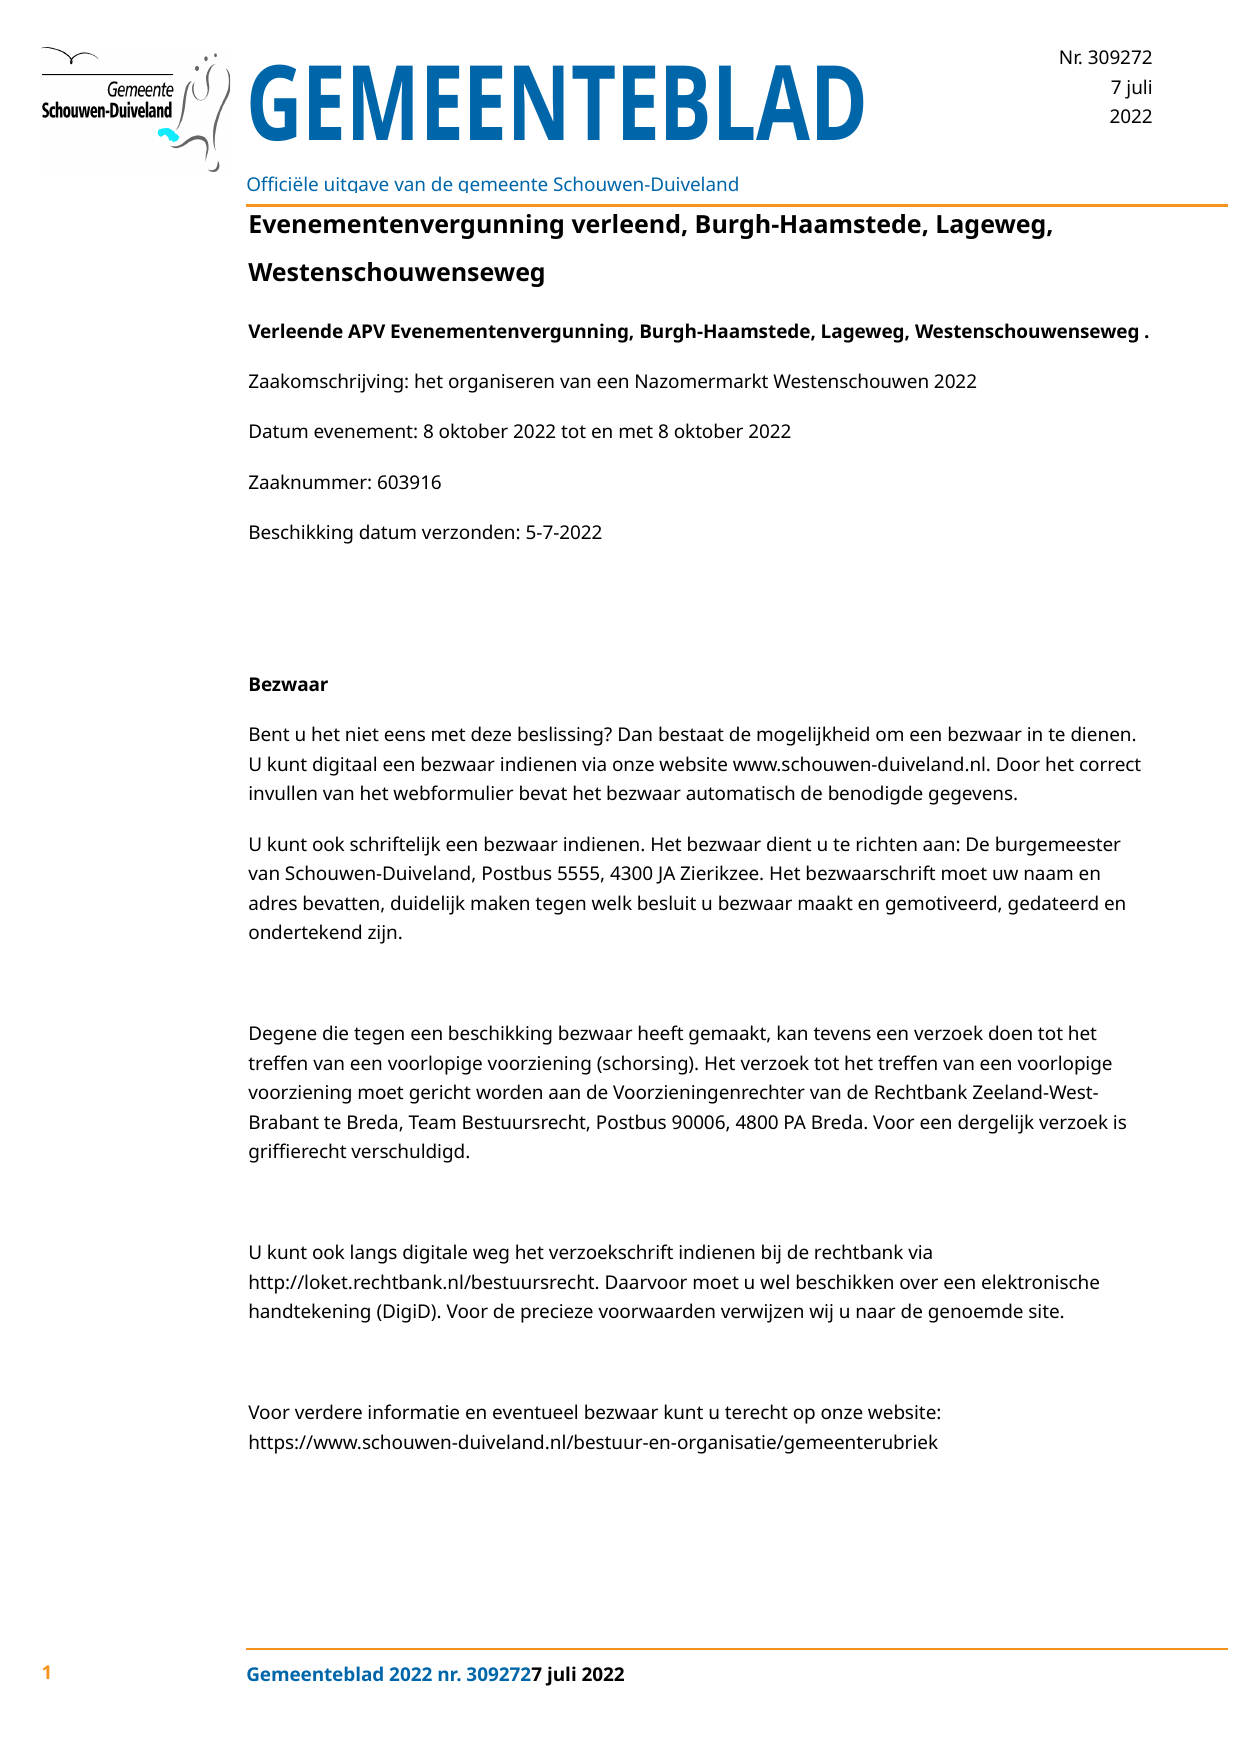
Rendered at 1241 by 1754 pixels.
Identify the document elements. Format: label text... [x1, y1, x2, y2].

text Evenementenvergunning verleend, Burgh-Haamstede, Lageweg, Westenschouwenseweg [248, 207, 1152, 288]
text Bent u het niet eens met deze beslissing? Dan bestaat de mogelijkheid om een bezwaar in te dienen. U kunt digitaal een bezwaar indienen via onze website www.schouwen-duiveland.nl. Door het correct invullen van het webformulier bevat het bezwaar automatisch de benodigde gegevens. [248, 721, 1152, 806]
text Datum evenement: 8 oktober 2022 tot en met 8 oktober 2022 [248, 419, 1152, 444]
text Zaaknummer: 603916 [248, 469, 1152, 495]
text Beschikking datum verzonden: 5-7-2022 [248, 519, 1152, 545]
picture [41, 47, 231, 172]
text Bezwaar [248, 671, 1152, 697]
text U kunt ook schriftelijk een bezwaar indienen. Het bezwaar dient u te richten aan: De burgemeester van Schouwen-Duiveland, Postbus 5555, 4300 JA Zierikzee. Het bezwaarschrift moet uw naam en adres bevatten, duidelijk maken tegen welk besluit u bezwaar maakt en gemotiveerd, gedateerd en ondertekend zijn. [248, 831, 1152, 945]
text Verleende APV Evenementenvergunning, Burgh-Haamstede, Lageweg, Westenschouwenseweg . [248, 318, 1152, 344]
text Zaakomschrijving: het organiseren van een Nazomermarkt Westenschouwen 2022 [248, 368, 1152, 394]
text Degene die tegen een beschikking bezwaar heeft gemaakt, kan tevens een verzoek doen tot het treffen van een voorlopige voorziening (schorsing). Het verzoek tot het treffen van een voorlopige voorziening moet gericht worden aan de Voorzieningenrechter van de Rechtbank Zeeland-West-Brabant te Breda, Team Bestuursrecht, Postbus 90006, 4800 PA Breda. Voor een dergelijk verzoek is griffierecht verschuldigd. [248, 1020, 1152, 1164]
text Voor verdere informatie en eventueel bezwaar kunt u terecht op onze website: https://www.schouwen-duiveland.nl/bestuur-en-organisatie/gemeenterubriek [248, 1399, 1152, 1455]
text U kunt ook langs digitale weg het verzoekschrift indienen bij de rechtbank via http://loket.rechtbank.nl/bestuursrecht. Daarvoor moet u wel beschikken over een elektronische handtekening (DigiD). Voor de precieze voorwaarden verwijzen wij u naar de genoemde site. [248, 1239, 1152, 1324]
